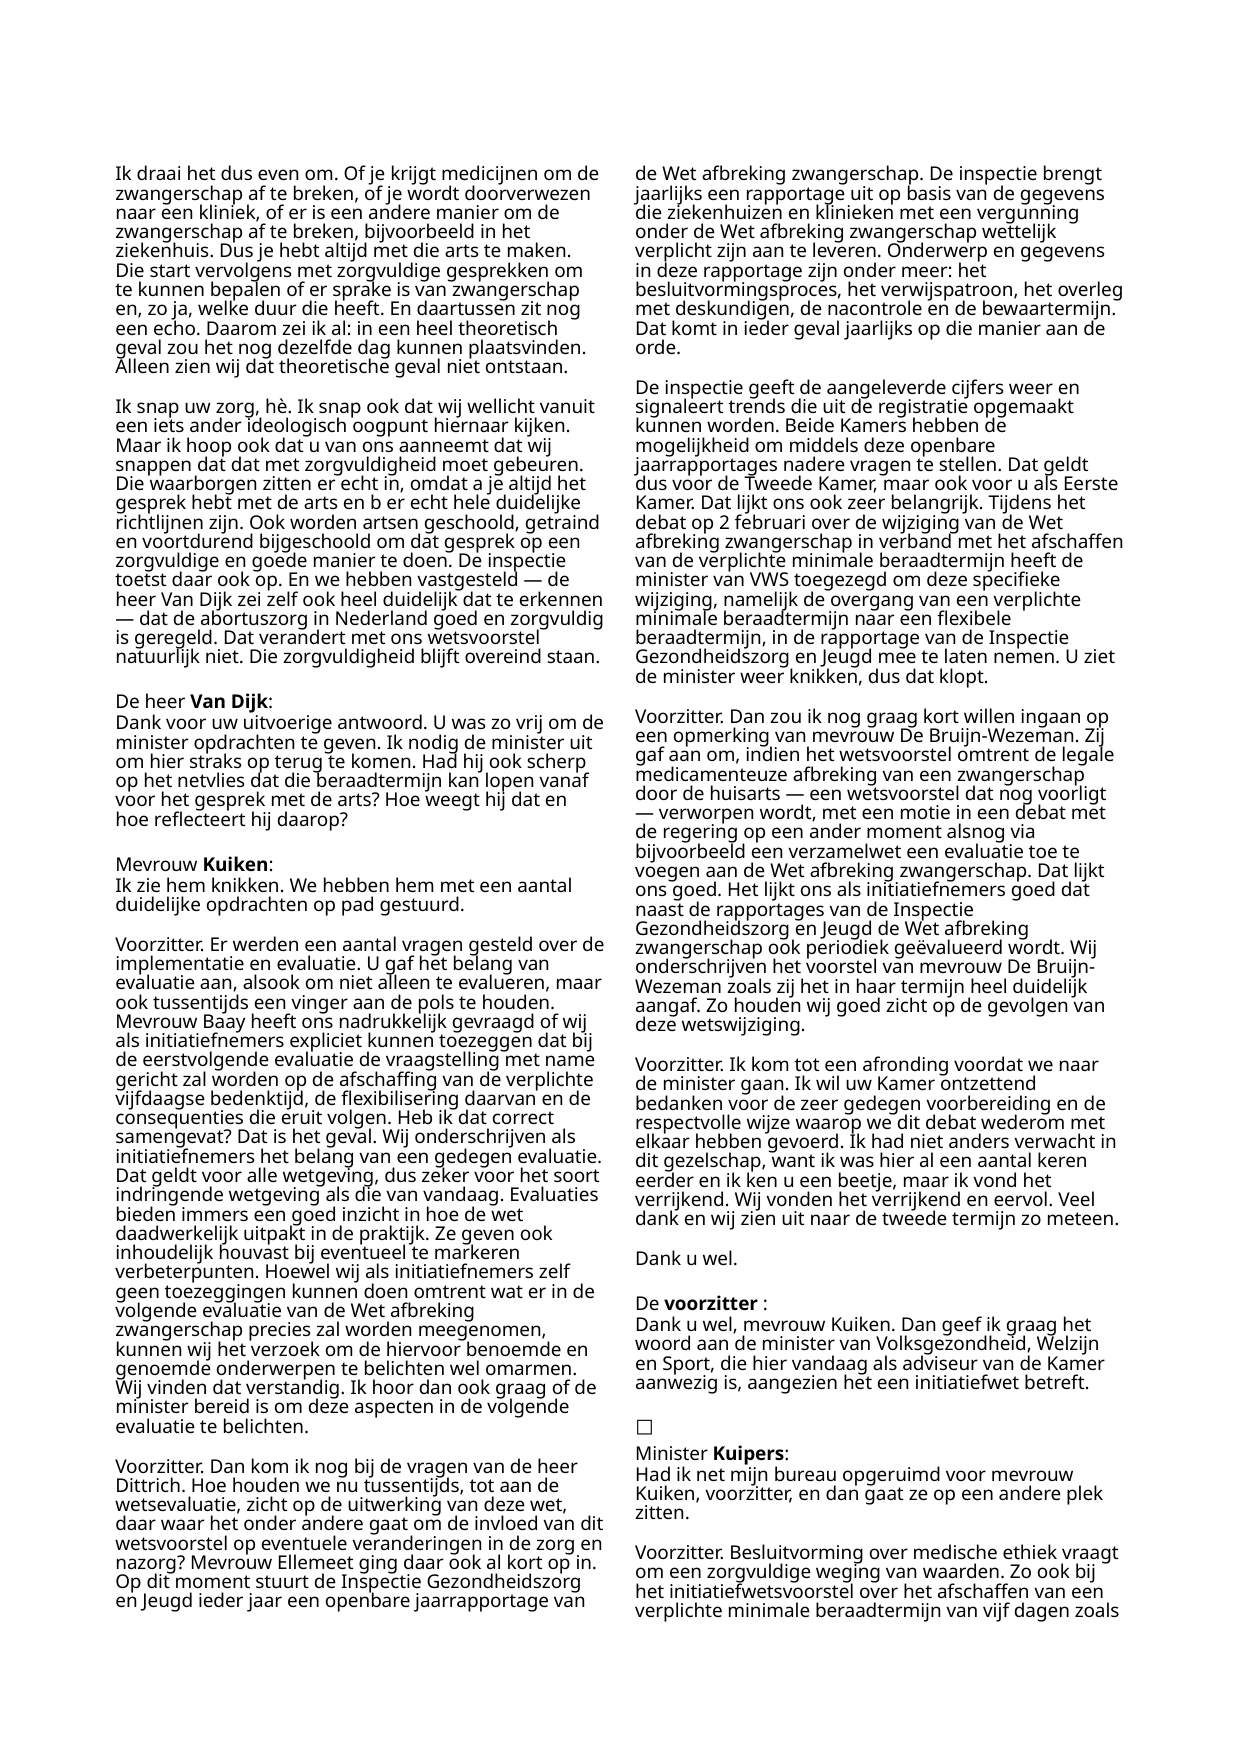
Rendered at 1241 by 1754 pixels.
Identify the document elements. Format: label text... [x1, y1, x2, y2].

text De inspectie geeft de aangeleverde cijfers weer en signaleert trends die uit de registratie opgemaakt kunnen worden. Beide Kamers hebben de mogelijkheid om middels deze openbare jaarrapportages nadere vragen te stellen. Dat geldt dus voor de Tweede Kamer, maar ook voor u als Eerste Kamer. Dat lijkt ons ook zeer belangrijk. Tijdens het debat op 2 februari over de wijziging van de Wet afbreking zwangerschap in verband met het afschaffen van de verplichte minimale beraadtermijn heeft de minister van VWS toegezegd om deze specifieke wijziging, namelijk de overgang van een verplichte minimale beraadtermijn naar een flexibele beraadtermijn, in de rapportage van de Inspectie Gezondheidszorg en Jeugd mee te laten nemen. U ziet de minister weer knikken, dus dat klopt. [635, 379, 1125, 687]
text De heer Van Dijk: [115, 689, 605, 714]
text Mevrouw Kuiken: [115, 851, 605, 877]
text Ik snap uw zorg, hè. Ik snap ook dat wij wellicht vanuit een iets ander ideologisch oogpunt hiernaar kijken. Maar ik hoop ook dat u van ons aanneemt dat wij snappen dat dat met zorgvuldigheid moet gebeuren. Die waarborgen zitten er echt in, omdat a je altijd het gesprek hebt met de arts en b er echt hele duidelijke richtlijnen zijn. Ook worden artsen geschoold, getraind en voortdurend bijgeschoold om dat gesprek op een zorgvuldige en goede manier te doen. De inspectie toetst daar ook op. En we hebben vastgesteld — de heer Van Dijk zei zelf ook heel duidelijk dat te erkennen — dat de abortuszorg in Nederland goed en zorgvuldig is geregeld. Dat verandert met ons wetsvoorstel natuurlijk niet. Die zorgvuldigheid blijft overeind staan. [115, 398, 605, 668]
text Voorzitter. Dan kom ik nog bij de vragen van de heer Dittrich. Hoe houden we nu tussentijds, tot aan de wetsevaluatie, zicht op de uitwerking van deze wet, daar waar het onder andere gaat om de invloed van dit wetsvoorstel op eventuele veranderingen in de zorg en nazorg? Mevrouw Ellemeet ging daar ook al kort op in. Op dit moment stuurt de Inspectie Gezondheidszorg en Jeugd ieder jaar een openbare jaarrapportage van [115, 1458, 605, 1612]
text de Wet afbreking zwangerschap. De inspectie brengt jaarlijks een rapportage uit op basis van de gegevens die ziekenhuizen en klinieken met een vergunning onder de Wet afbreking zwangerschap wettelijk verplicht zijn aan te leveren. Onderwerp en gegevens in deze rapportage zijn onder meer: het besluitvormingsproces, het verwijspatroon, het overleg met deskundigen, de nacontrole en de bewaartermijn. Dat komt in ieder geval jaarlijks op die manier aan de orde. [635, 165, 1125, 358]
text Ik draai het dus even om. Of je krijgt medicijnen om de zwangerschap af te breken, of je wordt doorverwezen naar een kliniek, of er is een andere manier om de zwangerschap af te breken, bijvoorbeeld in het ziekenhuis. Dus je hebt altijd met die arts te maken. Die start vervolgens met zorgvuldige gesprekken om te kunnen bepalen of er sprake is van zwangerschap en, zo ja, welke duur die heeft. En daartussen zit nog een echo. Daarom zei ik al: in een heel theoretisch geval zou het nog dezelfde dag kunnen plaatsvinden. Alleen zien wij dat theoretische geval niet ontstaan. [115, 165, 605, 377]
text Dank u wel, mevrouw Kuiken. Dan geef ik graag het woord aan de minister van Volksgezondheid, Welzijn en Sport, die hier vandaag als adviseur van de Kamer aanwezig is, aangezien het een initiatiefwet betreft. [635, 1316, 1125, 1393]
text Voorzitter. Dan zou ik nog graag kort willen ingaan op een opmerking van mevrouw De Bruijn-Wezeman. Zij gaf aan om, indien het wetsvoorstel omtrent de legale medicamenteuze afbreking van een zwangerschap door de huisarts — een wetsvoorstel dat nog voorligt — verworpen wordt, met een motie in een debat met de regering op een ander moment alsnog via bijvoorbeeld een verzamelwet een evaluatie toe te voegen aan de Wet afbreking zwangerschap. Dat lijkt ons goed. Het lijkt ons als initiatiefnemers goed dat naast de rapportages van de Inspectie Gezondheidszorg en Jeugd de Wet afbreking zwangerschap ook periodiek geëvalueerd wordt. Wij onderschrijven het voorstel van mevrouw De Bruijn-Wezeman zoals zij het in haar termijn heel duidelijk aangaf. Zo houden wij goed zicht op de gevolgen van deze wetswijziging. [635, 708, 1125, 1035]
text Dank u wel. [635, 1250, 1125, 1269]
text Minister Kuipers: [635, 1440, 1125, 1466]
text Had ik net mijn bureau opgeruimd voor mevrouw Kuiken, voorzitter, en dan gaat ze op een andere plek zitten. [635, 1466, 1125, 1523]
text De voorzitter : [635, 1290, 1125, 1316]
text Voorzitter. Ik kom tot een afronding voordat we naar de minister gaan. Ik wil uw Kamer ontzettend bedanken voor de zeer gedegen voorbereiding en de respectvolle wijze waarop we dit debat wederom met elkaar hebben gevoerd. Ik had niet anders verwacht in dit gezelschap, want ik was hier al een aantal keren eerder en ik ken u een beetje, maar ik vond het verrijkend. Wij vonden het verrijkend en eervol. Veel dank en wij zien uit naar de tweede termijn zo meteen. [635, 1056, 1125, 1229]
text Voorzitter. Er werden een aantal vragen gesteld over de implementatie en evaluatie. U gaf het belang van evaluatie aan, alsook om niet alleen te evalueren, maar ook tussentijds een vinger aan de pols te houden. Mevrouw Baay heeft ons nadrukkelijk gevraagd of wij als initiatiefnemers expliciet kunnen toezeggen dat bij de eerstvolgende evaluatie de vraagstelling met name gericht zal worden op de afschaffing van de verplichte vijfdaagse bedenktijd, de flexibilisering daarvan en de consequenties die eruit volgen. Heb ik dat correct samengevat? Dat is het geval. Wij onderschrijven als initiatiefnemers het belang van een gedegen evaluatie. Dat geldt voor alle wetgeving, dus zeker voor het soort indringende wetgeving als die van vandaag. Evaluaties bieden immers een goed inzicht in hoe de wet daadwerkelijk uitpakt in de praktijk. Ze geven ook inhoudelijk houvast bij eventueel te markeren verbeterpunten. Hoewel wij als initiatiefnemers zelf geen toezeggingen kunnen doen omtrent wat er in de volgende evaluatie van de Wet afbreking zwangerschap precies zal worden meegenomen, kunnen wij het verzoek om de hiervoor benoemde en genoemde onderwerpen te belichten wel omarmen. Wij vinden dat verstandig. Ik hoor dan ook graag of de minister bereid is om deze aspecten in de volgende evaluatie te belichten. [115, 936, 605, 1437]
text ⬜ [635, 1414, 1125, 1440]
text Voorzitter. Besluitvorming over medische ethiek vraagt om een zorgvuldige weging van waarden. Zo ook bij het initiatiefwetsvoorstel over het afschaffen van een verplichte minimale beraadtermijn van vijf dagen zoals [635, 1544, 1125, 1621]
text Dank voor uw uitvoerige antwoord. U was zo vrij om de minister opdrachten te geven. Ik nodig de minister uit om hier straks op terug te komen. Had hij ook scherp op het netvlies dat die beraadtermijn kan lopen vanaf voor het gesprek met de arts? Hoe weegt hij dat en hoe reflecteert hij daarop? [115, 714, 605, 830]
text Ik zie hem knikken. We hebben hem met een aantal duidelijke opdrachten op pad gestuurd. [115, 877, 605, 915]
